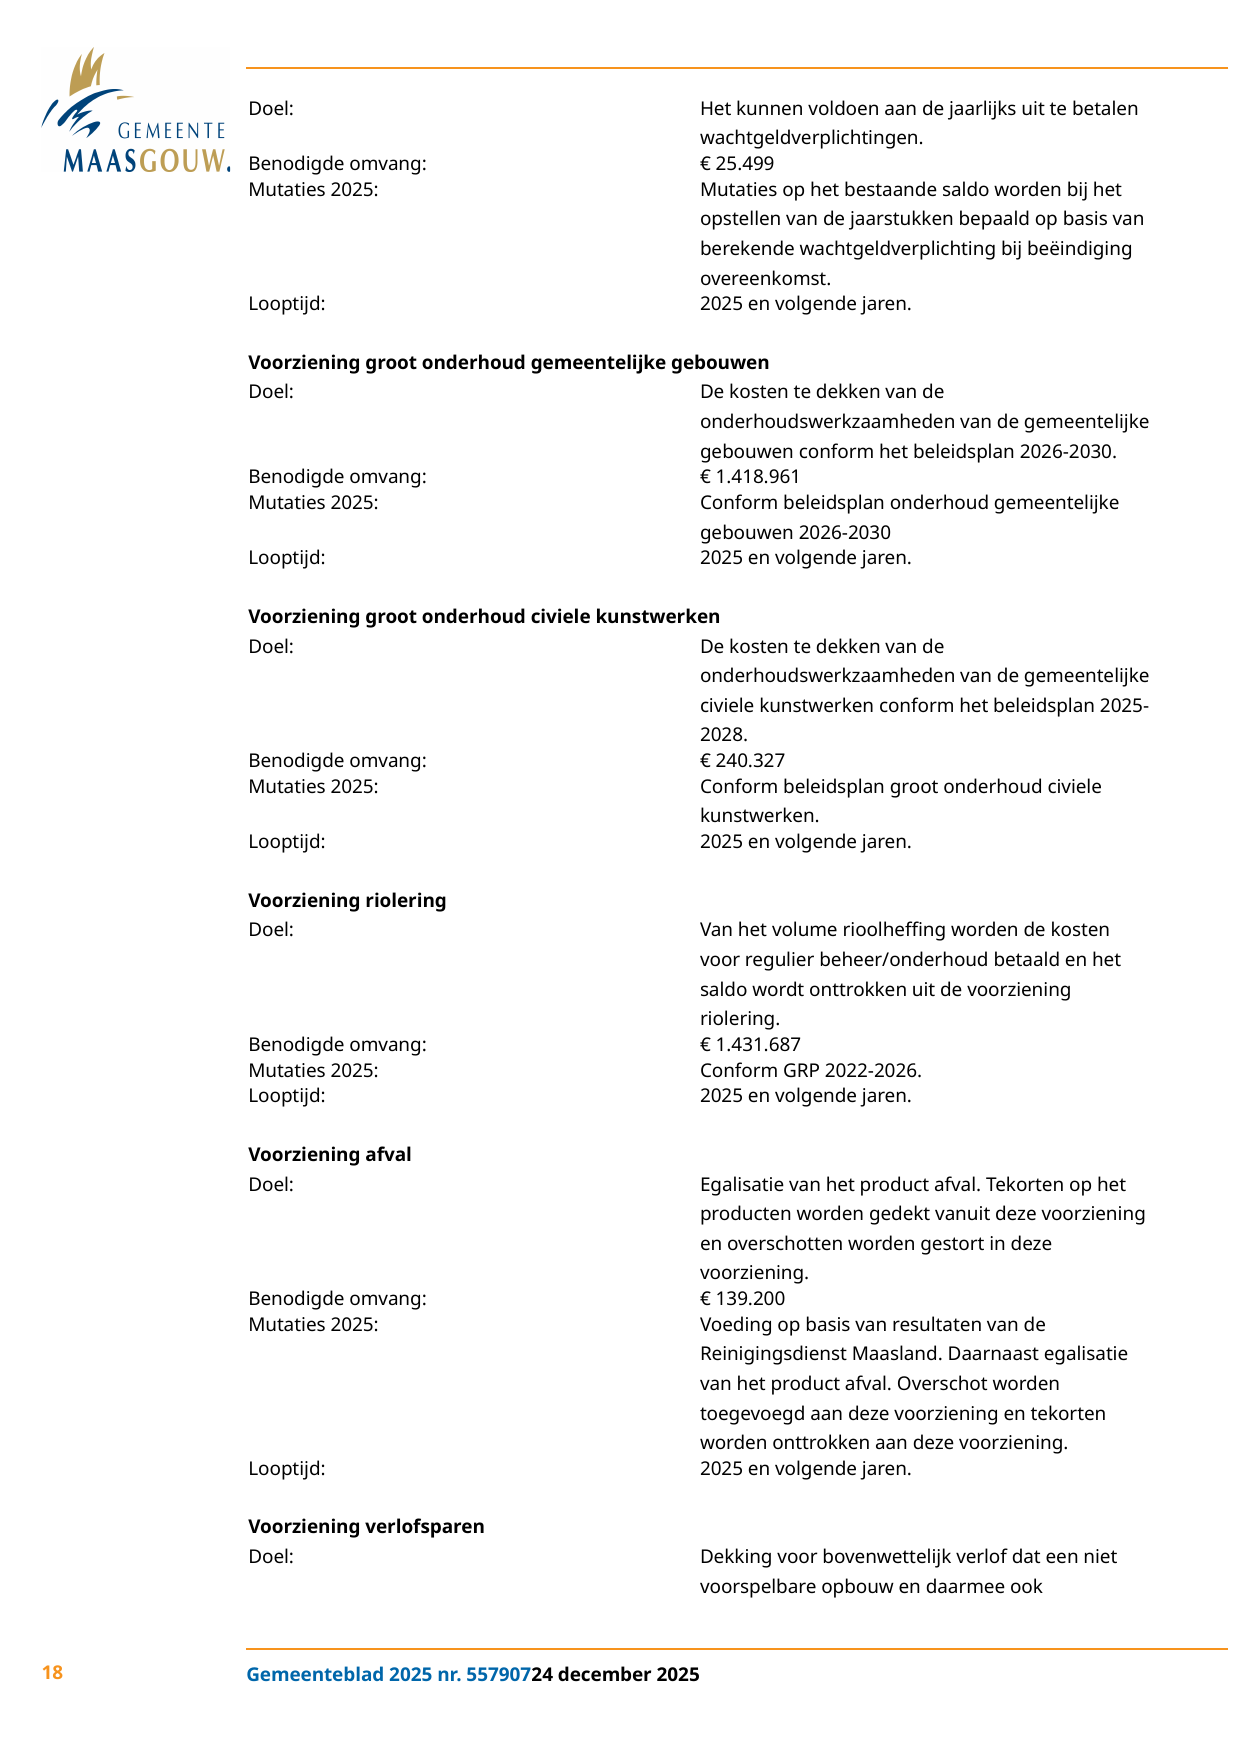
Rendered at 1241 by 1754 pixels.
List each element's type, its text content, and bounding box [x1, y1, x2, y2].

table_cell 2025 en volgende jaren. [700, 545, 1152, 570]
table_cell Looptijd: [248, 1455, 700, 1481]
table_cell Mutaties 2025: [248, 176, 700, 290]
table_cell Mutaties op het bestaande saldo worden bij het opstellen van de jaarstukken bepaald op basis van berekende wachtgeldverplichting bij beëindiging overeenkomst. [700, 176, 1152, 290]
table_header De kosten te dekken van de onderhoudswerkzaamheden van de gemeentelijke civiele kunstwerken conform het beleidsplan 2025-2028. [700, 633, 1152, 747]
table_cell € 1.431.687 [700, 1031, 1152, 1057]
table_cell 2025 en volgende jaren. [700, 290, 1152, 316]
text Voorziening groot onderhoud gemeentelijke gebouwen [248, 349, 1152, 375]
table_header Doel: [248, 917, 700, 1031]
table_cell Looptijd: [248, 1083, 700, 1108]
table_cell Conform beleidsplan onderhoud gemeentelijke gebouwen 2026-2030 [700, 489, 1152, 544]
table_header Egalisatie van het product afval. Tekorten op het producten worden gedekt vanuit deze voorziening en overschotten worden gestort in deze voorziening. [700, 1171, 1152, 1285]
table_cell Mutaties 2025: [248, 1057, 700, 1082]
table_cell 2025 en volgende jaren. [700, 828, 1152, 854]
table_cell Benodigde omvang: [248, 1031, 700, 1057]
table_cell Voeding op basis van resultaten van de Reinigingsdienst Maasland. Daarnaast egalisatie van het product afval. Overschot worden toegevoegd aan deze voorziening en tekorten worden onttrokken aan deze voorziening. [700, 1311, 1152, 1455]
table_header Doel: [248, 95, 700, 150]
table_cell Conform beleidsplan groot onderhoud civiele kunstwerken. [700, 773, 1152, 828]
table_cell € 25.499 [700, 150, 1152, 176]
text Voorziening riolering [248, 887, 1152, 913]
table_cell Mutaties 2025: [248, 1311, 700, 1455]
table_cell Mutaties 2025: [248, 773, 700, 828]
table_header De kosten te dekken van de onderhoudswerkzaamheden van de gemeentelijke gebouwen conform het beleidsplan 2026-2030. [700, 379, 1152, 463]
table_cell Looptijd: [248, 290, 700, 316]
text Voorziening afval [248, 1141, 1152, 1167]
table_cell Benodigde omvang: [248, 1285, 700, 1311]
table_header Van het volume rioolheffing worden de kosten voor regulier beheer/onderhoud betaald en het saldo wordt onttrokken uit de voorziening riolering. [700, 917, 1152, 1031]
table_cell Mutaties 2025: [248, 489, 700, 544]
table_cell 2025 en volgende jaren. [700, 1083, 1152, 1108]
table_header Doel: [248, 633, 700, 747]
table_cell Conform GRP 2022-2026. [700, 1057, 1152, 1082]
table_header Dekking voor bovenwettelijk verlof dat een niet voorspelbare opbouw en daarmee ook [700, 1543, 1152, 1598]
table_header Doel: [248, 1543, 700, 1598]
table_header Doel: [248, 379, 700, 463]
table_cell 2025 en volgende jaren. [700, 1455, 1152, 1481]
text Voorziening verlofsparen [248, 1513, 1152, 1539]
table_header Doel: [248, 1171, 700, 1285]
table_header Het kunnen voldoen aan de jaarlijks uit te betalen wachtgeldverplichtingen. [700, 95, 1152, 150]
table_cell Looptijd: [248, 828, 700, 854]
table_cell Benodigde omvang: [248, 747, 700, 773]
table_cell € 1.418.961 [700, 464, 1152, 489]
picture [41, 47, 231, 172]
table_cell Looptijd: [248, 545, 700, 570]
table_cell € 240.327 [700, 747, 1152, 773]
table_cell Benodigde omvang: [248, 464, 700, 489]
table_cell € 139.200 [700, 1285, 1152, 1311]
text Voorziening groot onderhoud civiele kunstwerken [248, 603, 1152, 629]
table_cell Benodigde omvang: [248, 150, 700, 176]
